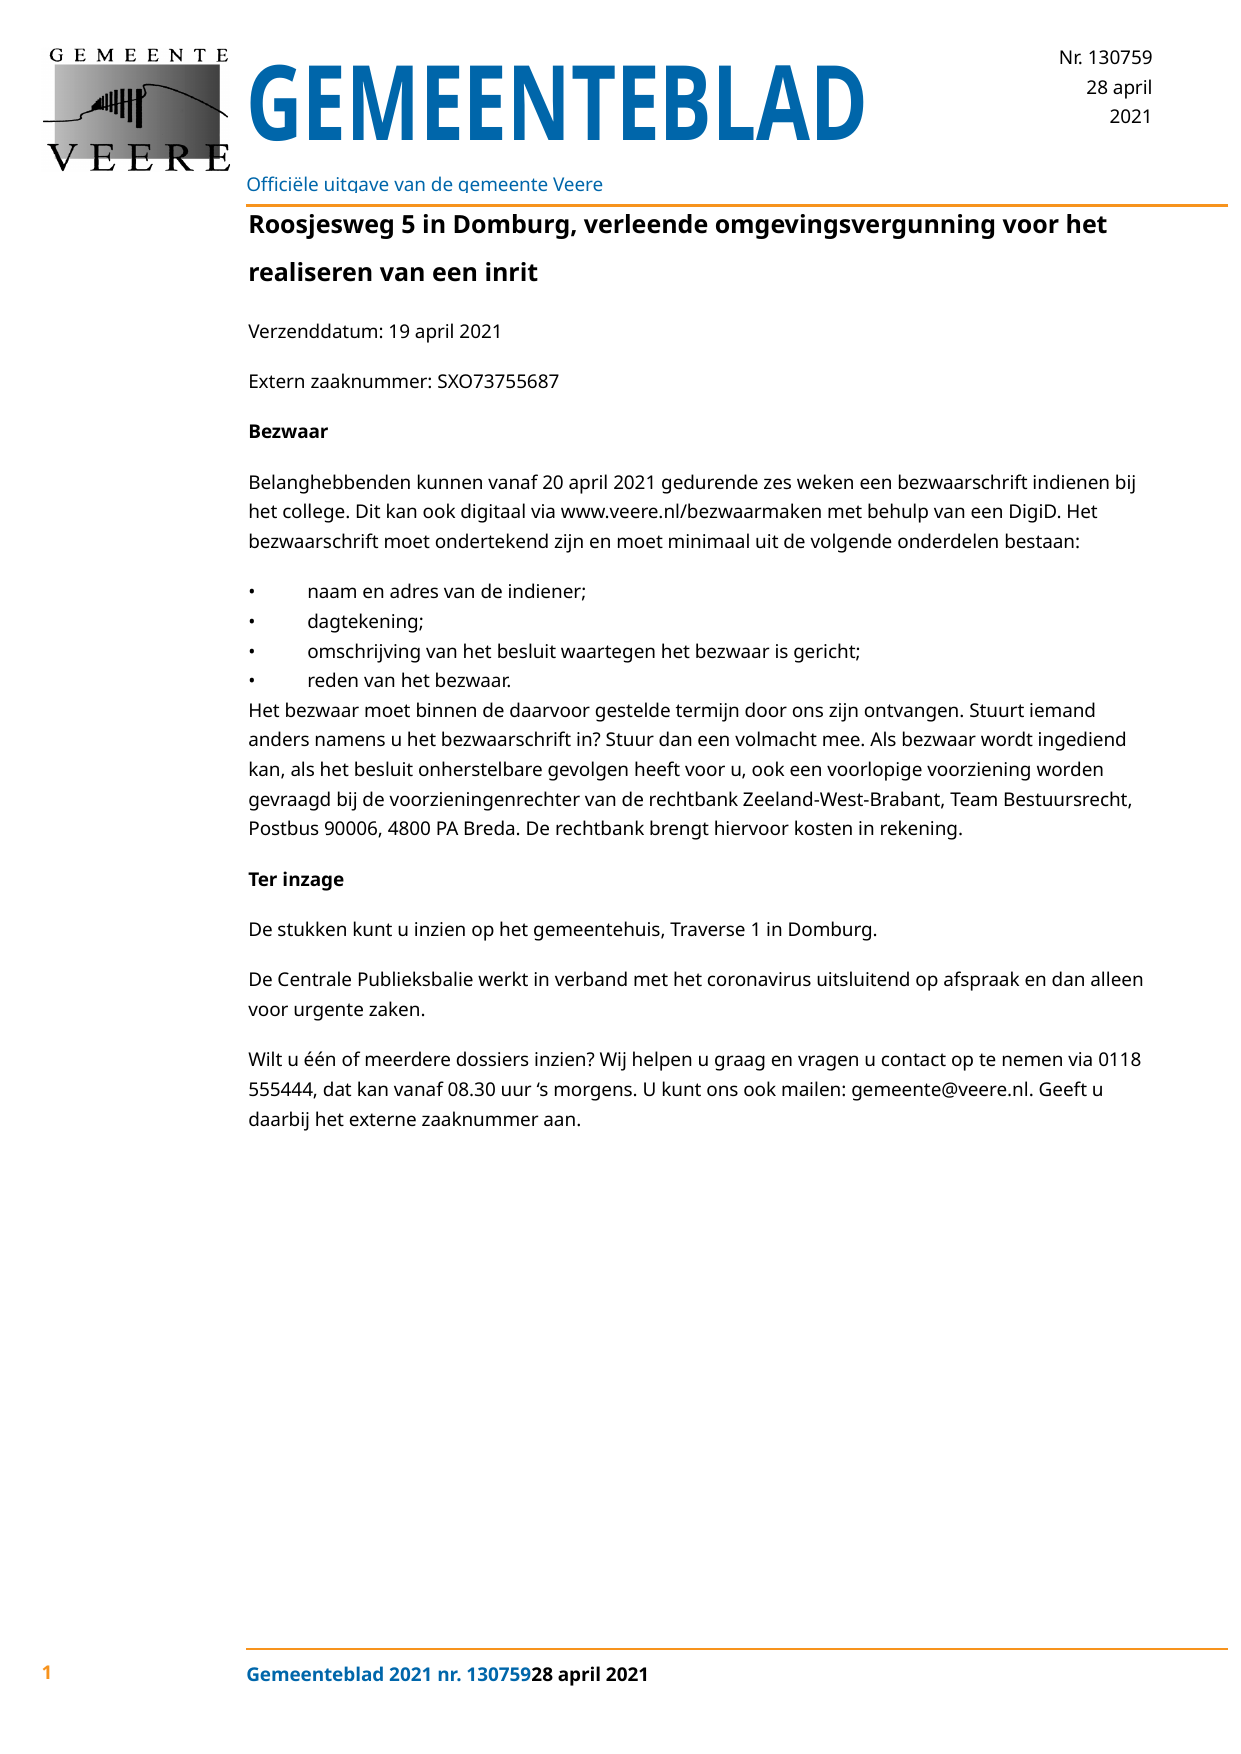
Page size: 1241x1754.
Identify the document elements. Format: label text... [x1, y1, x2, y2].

text Extern zaaknummer: SXO73755687 [248, 368, 1152, 394]
text Wilt u één of meerdere dossiers inzien? Wij helpen u graag en vragen u contact op te nemen via 0118 555444, dat kan vanaf 08.30 uur ‘s morgens. U kunt ons ook mailen: gemeente@veere.nl. Geeft u daarbij het externe zaaknummer aan. [248, 1047, 1152, 1132]
text Roosjesweg 5 in Domburg, verleende omgevingsvergunning voor het realiseren van een inrit [248, 207, 1152, 288]
text De Centrale Publieksbalie werkt in verband met het coronavirus uitsluitend op afspraak en dan alleen voor urgente zaken. [248, 967, 1152, 1022]
text Verzenddatum: 19 april 2021 [248, 318, 1152, 344]
list reden van het bezwaar. [248, 667, 1152, 693]
text De stukken kunt u inzien op het gemeentehuis, Traverse 1 in Domburg. [248, 916, 1152, 942]
text Ter inzage [248, 866, 1152, 892]
picture [41, 47, 231, 172]
text Belanghebbenden kunnen vanaf 20 april 2021 gedurende zes weken een bezwaarschrift indienen bij het college. Dit kan ook digitaal via www.veere.nl/bezwaarmaken met behulp van een DigiD. Het bezwaarschrift moet ondertekend zijn en moet minimaal uit de volgende onderdelen bestaan: [248, 469, 1152, 554]
list dagtekening; [248, 608, 1152, 634]
text Bezwaar [248, 419, 1152, 444]
list naam en adres van de indiener; [248, 579, 1152, 604]
text Het bezwaar moet binnen de daarvoor gestelde termijn door ons zijn ontvangen. Stuurt iemand anders namens u het bezwaarschrift in? Stuur dan een volmacht mee. Als bezwaar wordt ingediend kan, als het besluit onherstelbare gevolgen heeft voor u, ook een voorlopige voorziening worden gevraagd bij de voorzieningenrechter van de rechtbank Zeeland-West-Brabant, Team Bestuursrecht, Postbus 90006, 4800 PA Breda. De rechtbank brengt hiervoor kosten in rekening. [248, 697, 1152, 841]
list omschrijving van het besluit waartegen het bezwaar is gericht; [248, 638, 1152, 664]
